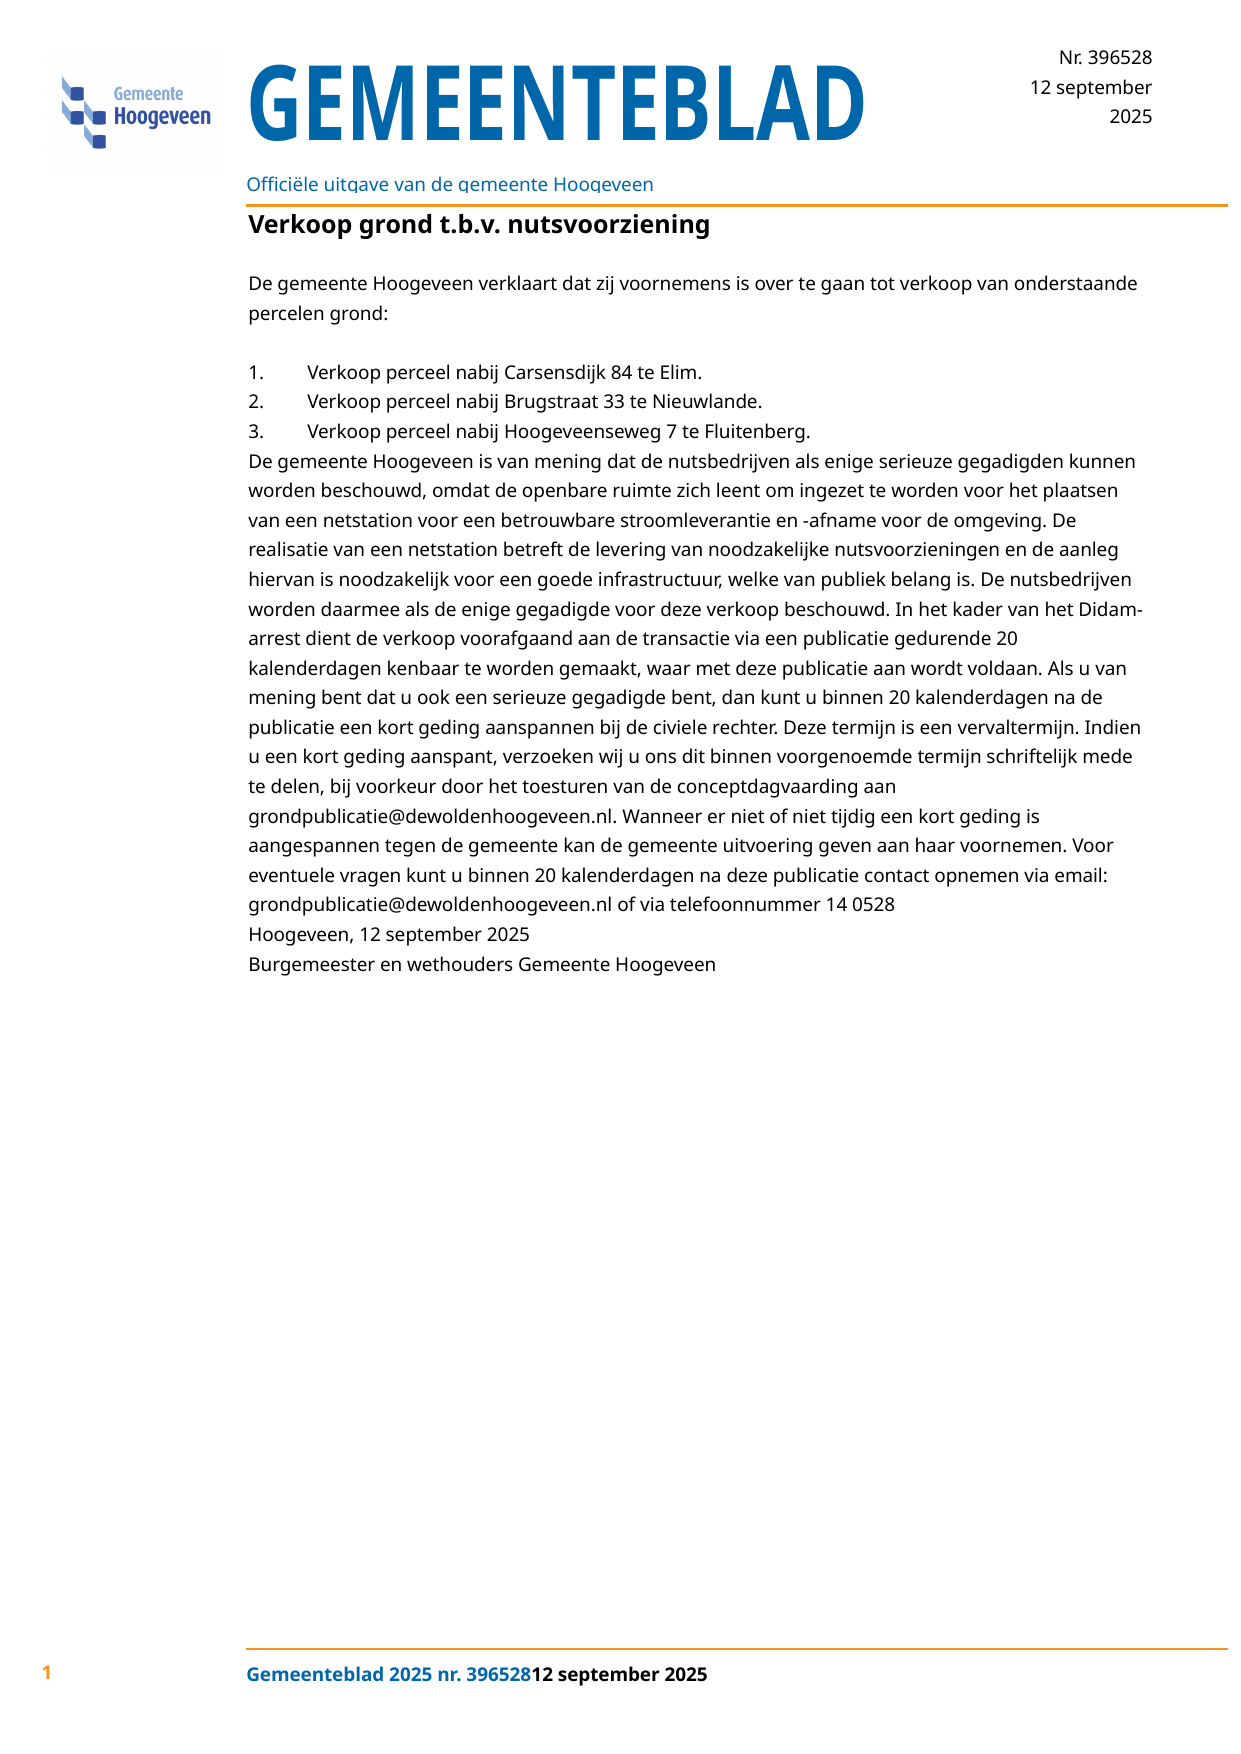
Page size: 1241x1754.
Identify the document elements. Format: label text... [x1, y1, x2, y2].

list Verkoop perceel nabij Hoogeveenseweg 7 te Fluitenberg. [248, 418, 1152, 444]
text Burgemeester en wethouders Gemeente Hoogeveen [248, 951, 1152, 976]
picture [41, 47, 231, 172]
list Verkoop perceel nabij Carsensdijk 84 te Elim. [248, 359, 1152, 385]
text Hoogeveen, 12 september 2025 [248, 921, 1152, 947]
text De gemeente Hoogeveen is van mening dat de nutsbedrijven als enige serieuze gegadigden kunnen worden beschouwd, omdat de openbare ruimte zich leent om ingezet te worden voor het plaatsen van een netstation voor een betrouwbare stroomleverantie en -afname voor de omgeving. De realisatie van een netstation betreft de levering van noodzakelijke nutsvoorzieningen en de aanleg hiervan is noodzakelijk voor een goede infrastructuur, welke van publiek belang is. De nutsbedrijven worden daarmee als de enige gegadigde voor deze verkoop beschouwd. In het kader van het Didam-arrest dient de verkoop voorafgaand aan de transactie via een publicatie gedurende 20 kalenderdagen kenbaar te worden gemaakt, waar met deze publicatie aan wordt voldaan. Als u van mening bent dat u ook een serieuze gegadigde bent, dan kunt u binnen 20 kalenderdagen na de publicatie een kort geding aanspannen bij de civiele rechter. Deze termijn is een vervaltermijn. Indien u een kort geding aanspant, verzoeken wij u ons dit binnen voorgenoemde termijn schriftelijk mede te delen, bij voorkeur door het toesturen van de conceptdagvaarding aan grondpublicatie@dewoldenhoogeveen.nl. Wanneer er niet of niet tijdig een kort geding is aangespannen tegen de gemeente kan de gemeente uitvoering geven aan haar voornemen. Voor eventuele vragen kunt u binnen 20 kalenderdagen na deze publicatie contact opnemen via email: grondpublicatie@dewoldenhoogeveen.nl of via telefoonnummer 14 0528 [248, 448, 1152, 917]
text Verkoop grond t.b.v. nutsvoorziening [248, 207, 1152, 241]
list Verkoop perceel nabij Brugstraat 33 te Nieuwlande. [248, 389, 1152, 414]
text De gemeente Hoogeveen verklaart dat zij voornemens is over te gaan tot verkoop van onderstaande percelen grond: [248, 270, 1152, 326]
